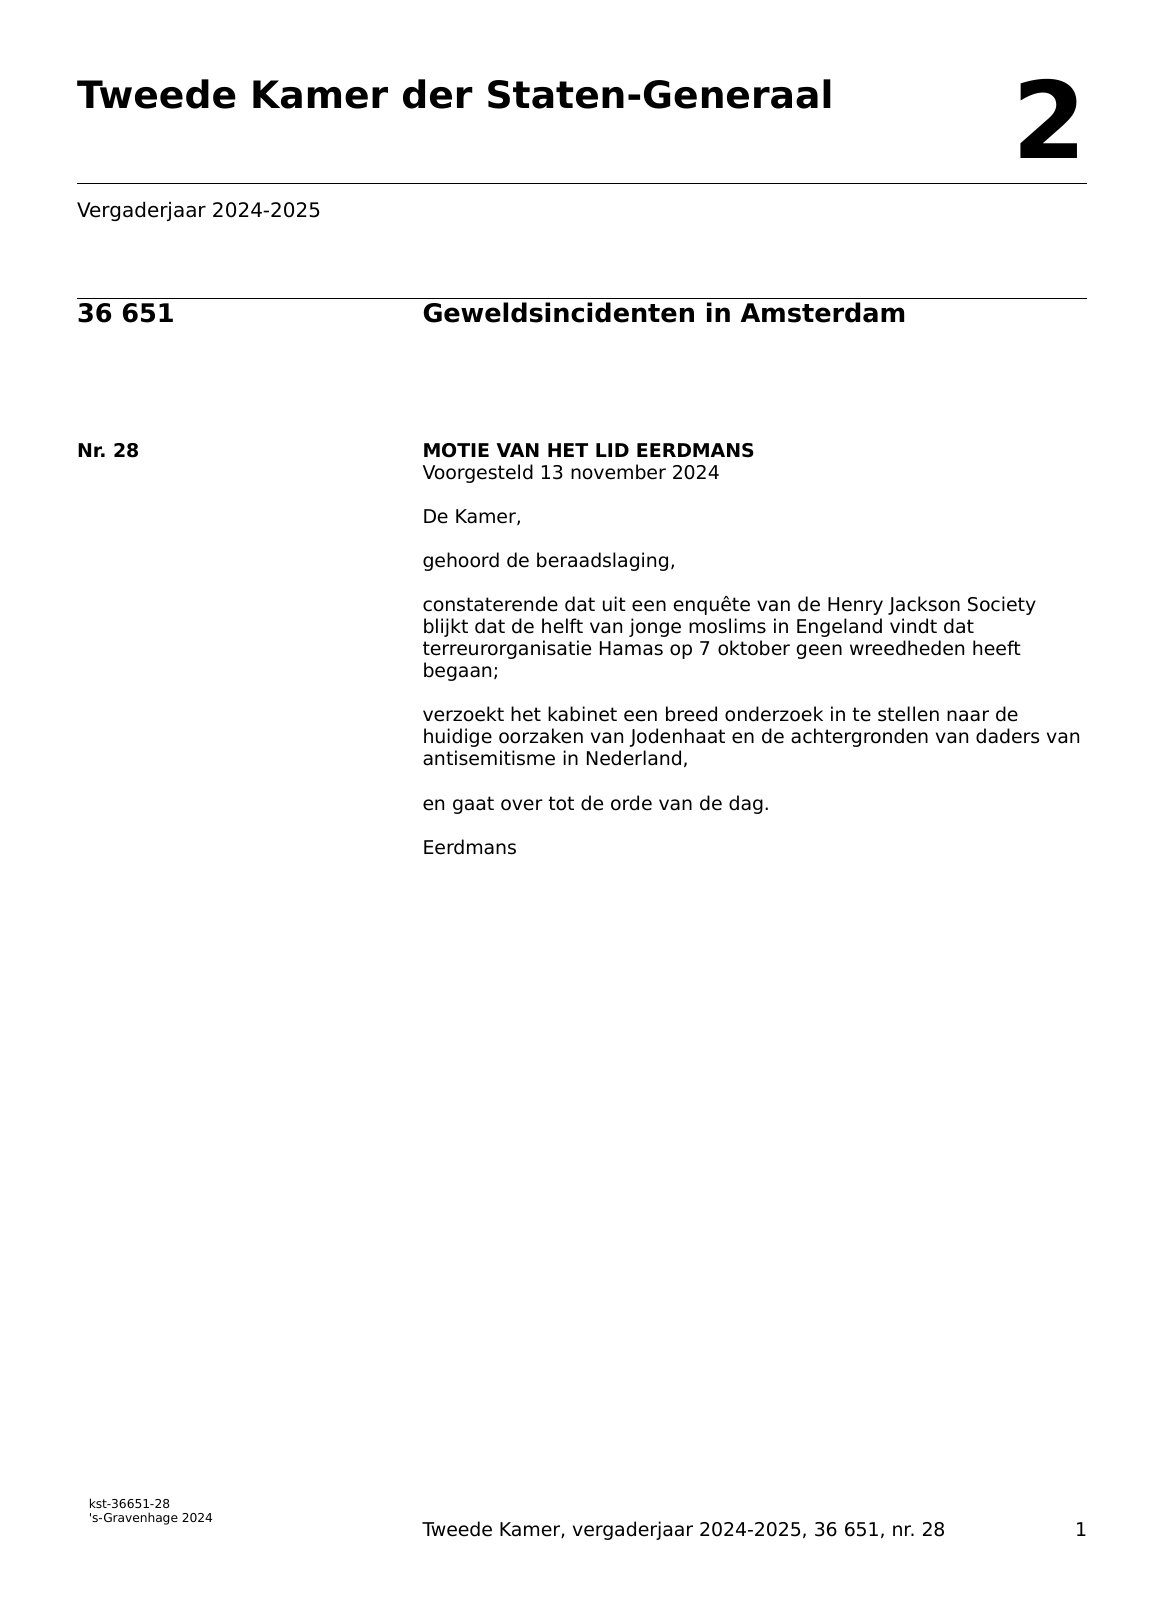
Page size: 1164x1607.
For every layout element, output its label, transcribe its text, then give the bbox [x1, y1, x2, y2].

text gehoord de beraadslaging, [422, 550, 1087, 572]
text Eerdmans [422, 837, 1087, 858]
table_header Tweede Kamer der Staten-Generaal [77, 59, 886, 183]
text en gaat over tot de orde van de dag. [422, 792, 1087, 814]
subtitle Nr. 28 MOTIE VAN HET LID EERDMANS [77, 440, 1087, 462]
subtitle 36 651 Geweldsincidenten in Amsterdam [77, 299, 1087, 329]
text verzoekt het kabinet een breed onderzoek in te stellen naar de huidige oorzaken van Jodenhaat en de achtergronden van daders van antisemitisme in Nederland, [422, 704, 1087, 770]
text Voorgesteld 13 november 2024 [422, 462, 1087, 484]
table_header 2 [886, 59, 1087, 183]
text kst-36651-28 [88, 1497, 323, 1511]
text De Kamer, [422, 506, 1087, 528]
text 's-Gravenhage 2024 [88, 1511, 323, 1525]
table_cell Vergaderjaar 2024-2025 [77, 184, 1087, 298]
text constaterende dat uit een enquête van de Henry Jackson Society blijkt dat de helft van jonge moslims in Engeland vindt dat terreurorganisatie Hamas op 7 oktober geen wreedheden heeft begaan; [422, 594, 1087, 682]
